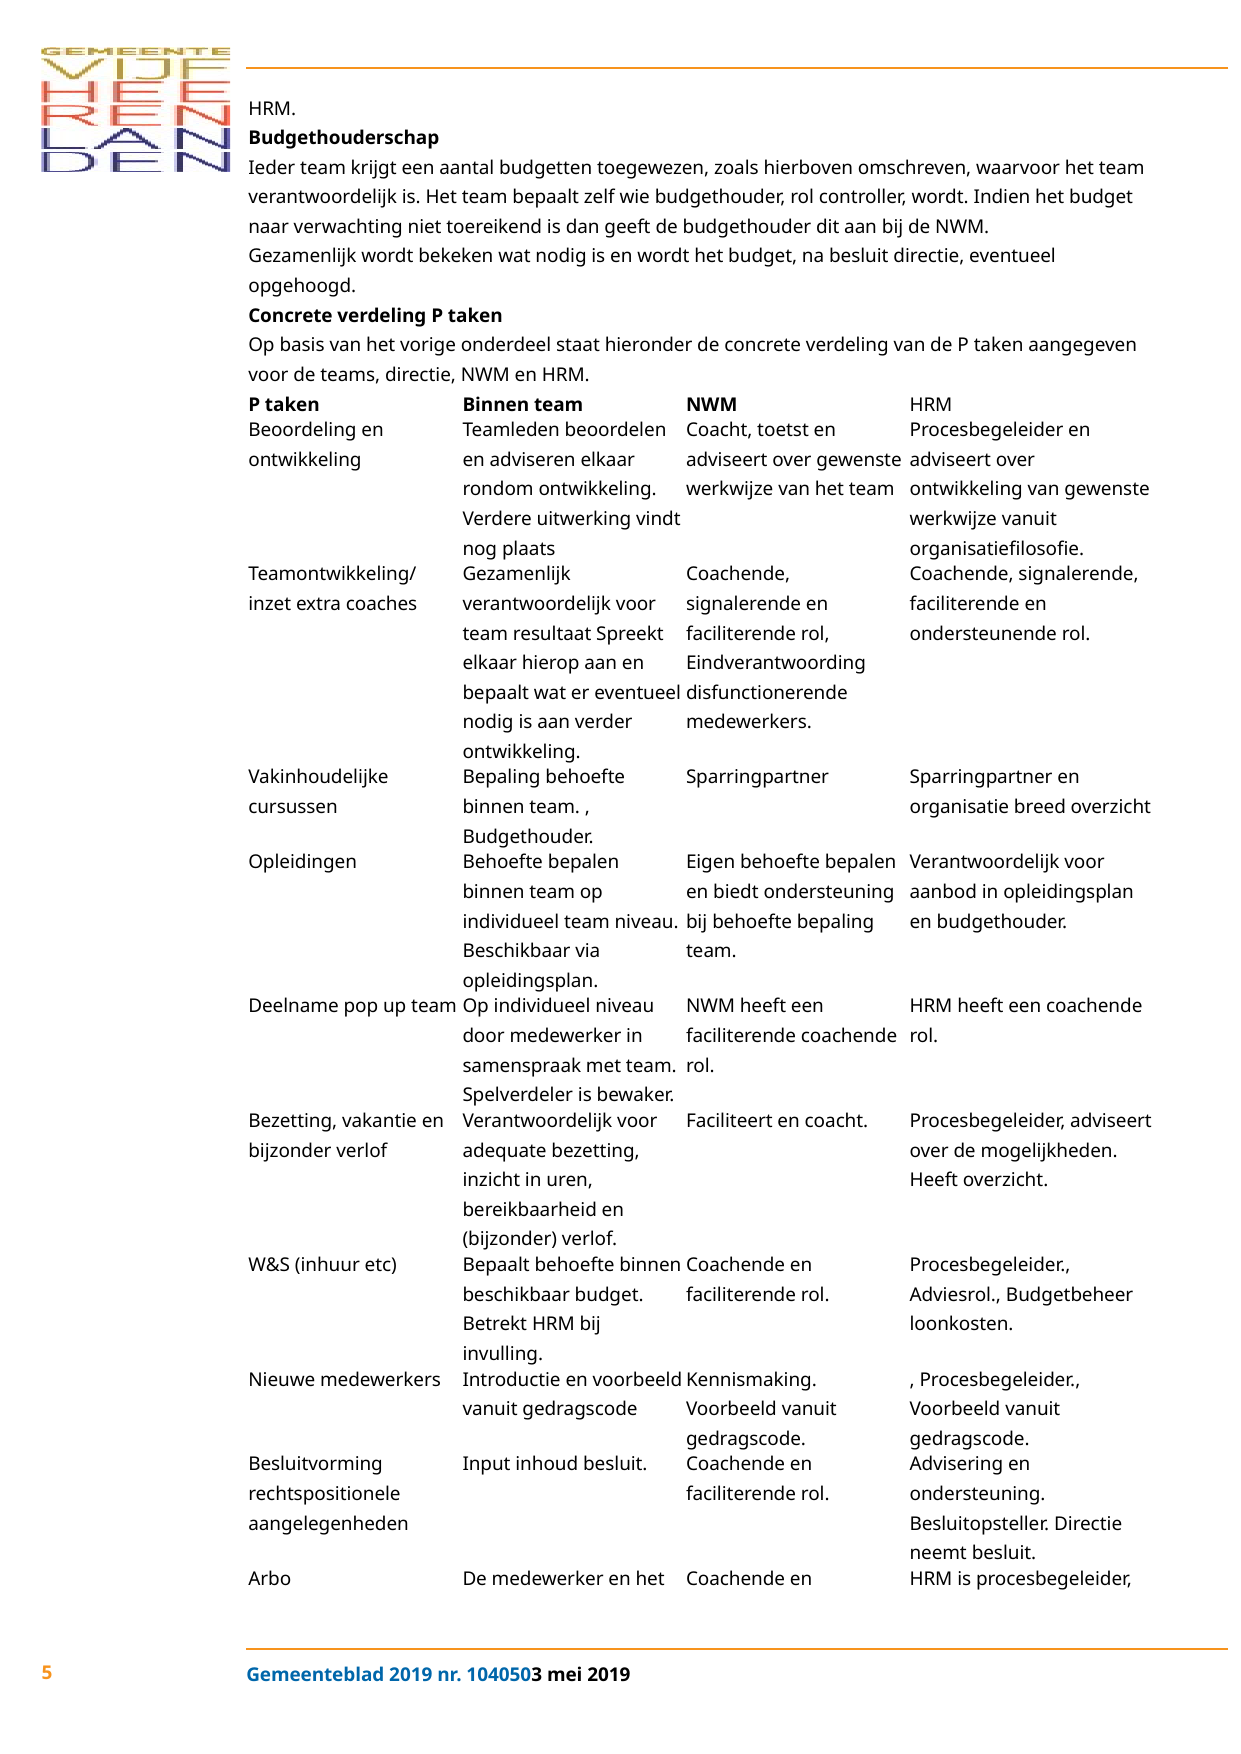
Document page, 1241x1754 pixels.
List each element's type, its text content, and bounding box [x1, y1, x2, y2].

table_header Binnen team [462, 391, 686, 416]
table_cell Bepaalt behoefte binnen beschikbaar budget. Betrekt HRM bij invulling. [462, 1251, 686, 1366]
table_cell Op individueel niveau door medewerker in samenspraak met team. Spelverdeler is bewaker. [462, 993, 686, 1107]
table_cell Arbo [248, 1565, 462, 1591]
table_cell Vakinhoudelijke cursussen [248, 764, 462, 849]
table_cell Coacht, toetst en adviseert over gewenste werkwijze van het team [686, 416, 909, 561]
table_cell , Procesbegeleider., Voorbeeld vanuit gedragscode. [909, 1366, 1152, 1451]
table_cell HRM is procesbegeleider, [909, 1565, 1152, 1591]
table_cell Coachende, signalerende en faciliterende rol, Eindverantwoording disfunctionerende medewerkers. [686, 561, 909, 764]
table_cell Coachende en faciliterende rol. [686, 1451, 909, 1565]
table_cell Teamleden beoordelen en adviseren elkaar rondom ontwikkeling. Verdere uitwerking vindt nog plaats [462, 416, 686, 561]
picture [41, 47, 231, 172]
table_cell Opleidingen [248, 849, 462, 993]
table_header HRM [909, 391, 1152, 416]
table_cell Faciliteert en coacht. [686, 1107, 909, 1251]
table_cell Behoefte bepalen binnen team op individueel team niveau. Beschikbaar via opleidingsplan. [462, 849, 686, 993]
table_cell Verantwoordelijk voor adequate bezetting, inzicht in uren, bereikbaarheid en (bijzonder) verlof. [462, 1107, 686, 1251]
table_cell De medewerker en het [462, 1565, 686, 1591]
table_cell Beoordeling en ontwikkeling [248, 416, 462, 561]
table_header NWM [686, 391, 909, 416]
table_cell Procesbegeleider en adviseert over ontwikkeling van gewenste werkwijze vanuit organisatiefilosofie. [909, 416, 1152, 561]
table_cell Sparringpartner [686, 764, 909, 849]
table_cell Advisering en ondersteuning. Besluitopsteller. Directie neemt besluit. [909, 1451, 1152, 1565]
table_cell Kennismaking. Voorbeeld vanuit gedragscode. [686, 1366, 909, 1451]
table_cell Procesbegeleider, adviseert over de mogelijkheden. Heeft overzicht. [909, 1107, 1152, 1251]
text Budgethouderschap [248, 124, 1152, 150]
table_cell Procesbegeleider., Adviesrol., Budgetbeheer loonkosten. [909, 1251, 1152, 1366]
text Gezamenlijk wordt bekeken wat nodig is en wordt het budget, na besluit directie, eventueel opgehoogd. [248, 243, 1152, 298]
text Concrete verdeling P taken [248, 302, 1152, 328]
table_cell Introductie en voorbeeld vanuit gedragscode [462, 1366, 686, 1451]
table_cell Coachende en [686, 1565, 909, 1591]
table_cell Verantwoordelijk voor aanbod in opleidingsplan en budgethouder. [909, 849, 1152, 993]
table_cell Teamontwikkeling/ inzet extra coaches [248, 561, 462, 764]
text Op basis van het vorige onderdeel staat hieronder de concrete verdeling van de P taken aangegeven voor de teams, directie, NWM en HRM. [248, 331, 1152, 387]
table_cell Bepaling behoefte binnen team. , Budgethouder. [462, 764, 686, 849]
table_cell Coachende en faciliterende rol. [686, 1251, 909, 1366]
table_cell Besluitvorming rechtspositionele aangelegenheden [248, 1451, 462, 1565]
text Ieder team krijgt een aantal budgetten toegewezen, zoals hierboven omschreven, waarvoor het team verantwoordelijk is. Het team bepaalt zelf wie budgethouder, rol controller, wordt. Indien het budget naar verwachting niet toereikend is dan geeft de budgethouder dit aan bij de NWM. [248, 154, 1152, 239]
text HRM. [248, 95, 1152, 121]
table_cell NWM heeft een faciliterende coachende rol. [686, 993, 909, 1107]
table_cell Deelname pop up team [248, 993, 462, 1107]
table_cell Coachende, signalerende, faciliterende en ondersteunende rol. [909, 561, 1152, 764]
table_cell Eigen behoefte bepalen en biedt ondersteuning bij behoefte bepaling team. [686, 849, 909, 993]
table_cell Gezamenlijk verantwoordelijk voor team resultaat Spreekt elkaar hierop aan en bepaalt wat er eventueel nodig is aan verder ontwikkeling. [462, 561, 686, 764]
table_cell Sparringpartner en organisatie breed overzicht [909, 764, 1152, 849]
table_cell HRM heeft een coachende rol. [909, 993, 1152, 1107]
table_cell Bezetting, vakantie en bijzonder verlof [248, 1107, 462, 1251]
table_cell W&S (inhuur etc) [248, 1251, 462, 1366]
table_cell Nieuwe medewerkers [248, 1366, 462, 1451]
table_cell Input inhoud besluit. [462, 1451, 686, 1565]
table_header P taken [248, 391, 462, 416]
